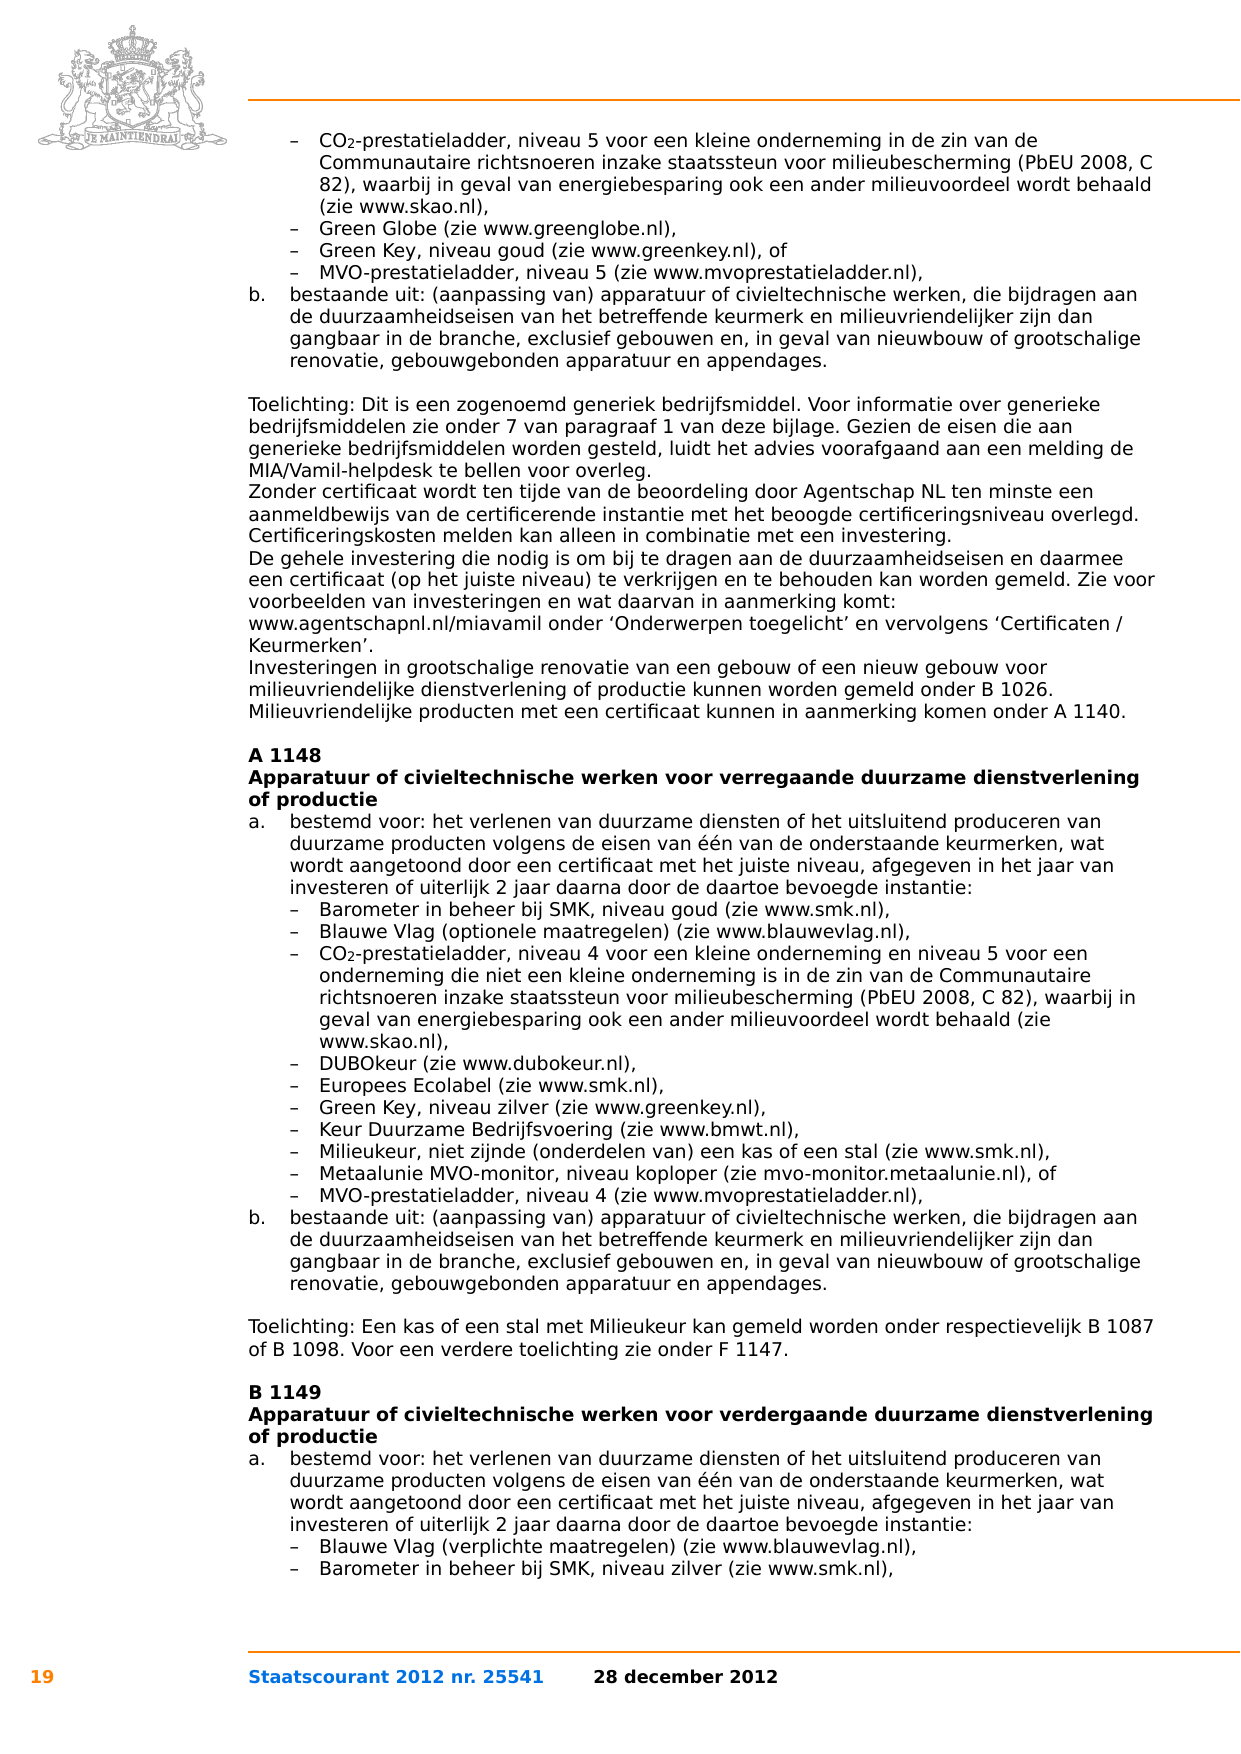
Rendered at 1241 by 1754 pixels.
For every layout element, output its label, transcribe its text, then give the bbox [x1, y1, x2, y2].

text – Green Key, niveau zilver (zie www.greenkey.nl), [289, 1097, 1163, 1119]
text Zonder certificaat wordt ten tijde van de beoordeling door Agentschap NL ten minste een aanmeldbewijs van de certificerende instantie met het beoogde certificeringsniveau overlegd. Certificeringskosten melden kan alleen in combinatie met een investering. [248, 481, 1163, 547]
text – Barometer in beheer bij SMK, niveau goud (zie www.smk.nl), [289, 899, 1163, 921]
text – CO2-prestatieladder, niveau 5 voor een kleine onderneming in de zin van de Communautaire richtsnoeren inzake staatssteun voor milieubescherming (PbEU 2008, C 82), waarbij in geval van energiebesparing ook een ander milieuvoordeel wordt behaald (zie www.skao.nl), [289, 130, 1163, 218]
text – Keur Duurzame Bedrijfsvoering (zie www.bmwt.nl), [289, 1119, 1163, 1141]
text – Blauwe Vlag (verplichte maatregelen) (zie www.blauwevlag.nl), [289, 1536, 1163, 1558]
text B 1149 [248, 1382, 1163, 1404]
text – Barometer in beheer bij SMK, niveau zilver (zie www.smk.nl), [289, 1558, 1163, 1580]
text Toelichting: Dit is een zogenoemd generiek bedrijfsmiddel. Voor informatie over generieke bedrijfsmiddelen zie onder 7 van paragraaf 1 van deze bijlage. Gezien de eisen die aan generieke bedrijfsmiddelen worden gesteld, luidt het advies voorafgaand aan een melding de MIA/Vamil-helpdesk te bellen voor overleg. [248, 393, 1163, 481]
text a. bestemd voor: het verlenen van duurzame diensten of het uitsluitend produceren van duurzame producten volgens de eisen van één van de onderstaande keurmerken, wat wordt aangetoond door een certificaat met het juiste niveau, afgegeven in het jaar van investeren of uiterlijk 2 jaar daarna door de daartoe bevoegde instantie: [248, 1448, 1163, 1536]
text Apparatuur of civieltechnische werken voor verdergaande duurzame dienstverlening of productie [248, 1404, 1163, 1448]
text – Blauwe Vlag (optionele maatregelen) (zie www.blauwevlag.nl), [289, 921, 1163, 943]
text – DUBOkeur (zie www.dubokeur.nl), [289, 1053, 1163, 1075]
text a. bestemd voor: het verlenen van duurzame diensten of het uitsluitend produceren van duurzame producten volgens de eisen van één van de onderstaande keurmerken, wat wordt aangetoond door een certificaat met het juiste niveau, afgegeven in het jaar van investeren of uiterlijk 2 jaar daarna door de daartoe bevoegde instantie: [248, 811, 1163, 899]
text De gehele investering die nodig is om bij te dragen aan de duurzaamheidseisen en daarmee een certificaat (op het juiste niveau) te verkrijgen en te behouden kan worden gemeld. Zie voor voorbeelden van investeringen en wat daarvan in aanmerking komt: www.agentschapnl.nl/miavamil onder ‘Onderwerpen toegelicht’ en vervolgens ‘Certificaten / Keurmerken’. [248, 547, 1163, 657]
text Toelichting: Een kas of een stal met Milieukeur kan gemeld worden onder respectievelijk B 1087 of B 1098. Voor een verdere toelichting zie onder F 1147. [248, 1316, 1163, 1360]
text – Europees Ecolabel (zie www.smk.nl), [289, 1075, 1163, 1097]
text b. bestaande uit: (aanpassing van) apparatuur of civieltechnische werken, die bijdragen aan de duurzaamheidseisen van het betreffende keurmerk en milieuvriendelijker zijn dan gangbaar in de branche, exclusief gebouwen en, in geval van nieuwbouw of grootschalige renovatie, gebouwgebonden apparatuur en appendages. [248, 284, 1163, 372]
text – CO2-prestatieladder, niveau 4 voor een kleine onderneming en niveau 5 voor een onderneming die niet een kleine onderneming is in de zin van de Communautaire richtsnoeren inzake staatssteun voor milieubescherming (PbEU 2008, C 82), waarbij in geval van energiebesparing ook een ander milieuvoordeel wordt behaald (zie www.skao.nl), [289, 943, 1163, 1053]
text A 1148 [248, 745, 1163, 767]
text – MVO-prestatieladder, niveau 4 (zie www.mvoprestatieladder.nl), [289, 1185, 1163, 1207]
text – Metaalunie MVO-monitor, niveau koploper (zie mvo-monitor.metaalunie.nl), of [289, 1163, 1163, 1185]
text – MVO-prestatieladder, niveau 5 (zie www.mvoprestatieladder.nl), [289, 262, 1163, 284]
text – Milieukeur, niet zijnde (onderdelen van) een kas of een stal (zie www.smk.nl), [289, 1141, 1163, 1163]
text Apparatuur of civieltechnische werken voor verregaande duurzame dienstverlening of productie [248, 767, 1163, 811]
text b. bestaande uit: (aanpassing van) apparatuur of civieltechnische werken, die bijdragen aan de duurzaamheidseisen van het betreffende keurmerk en milieuvriendelijker zijn dan gangbaar in de branche, exclusief gebouwen en, in geval van nieuwbouw of grootschalige renovatie, gebouwgebonden apparatuur en appendages. [248, 1207, 1163, 1294]
text Investeringen in grootschalige renovatie van een gebouw of een nieuw gebouw voor milieuvriendelijke dienstverlening of productie kunnen worden gemeld onder B 1026. Milieuvriendelijke producten met een certificaat kunnen in aanmerking komen onder A 1140. [248, 657, 1163, 723]
text – Green Globe (zie www.greenglobe.nl), [289, 218, 1163, 240]
text – Green Key, niveau goud (zie www.greenkey.nl), of [289, 240, 1163, 262]
picture [38, 25, 227, 150]
